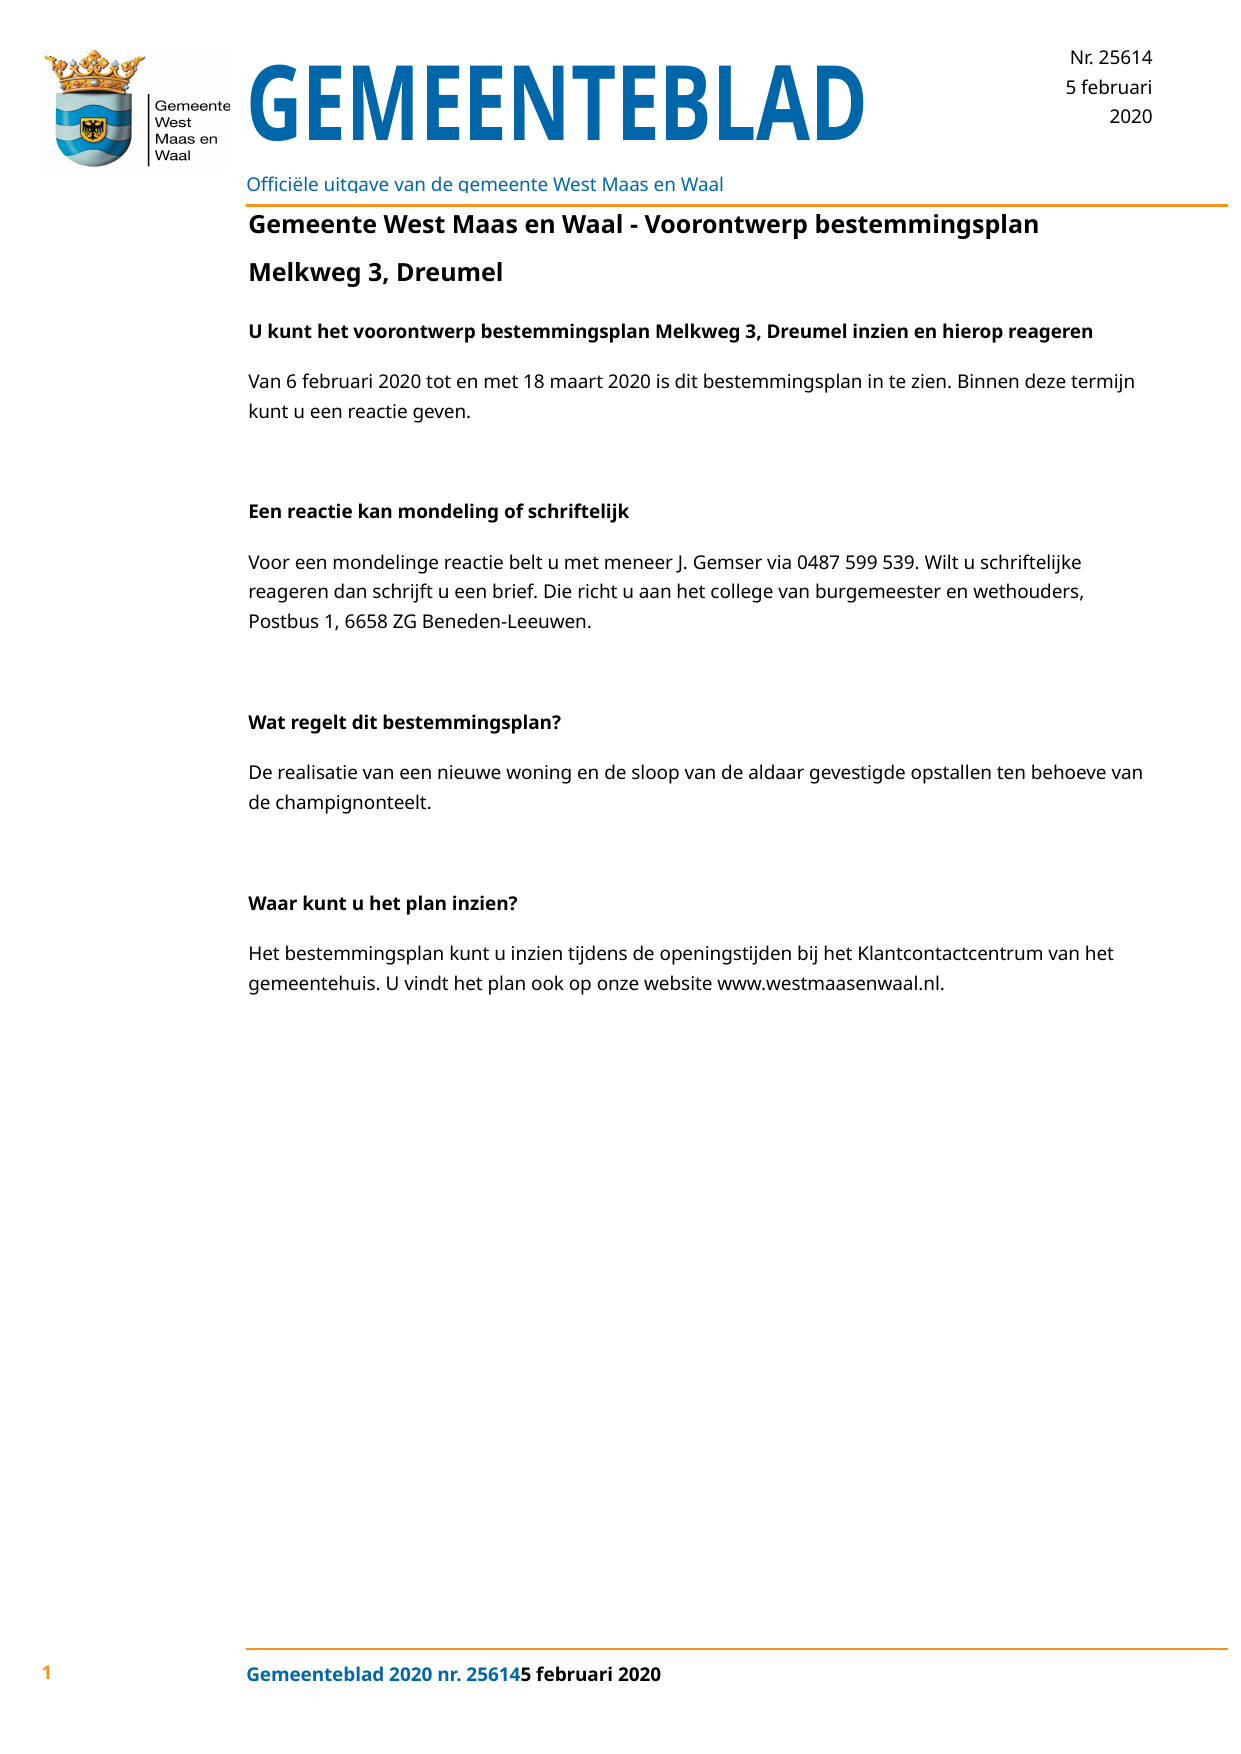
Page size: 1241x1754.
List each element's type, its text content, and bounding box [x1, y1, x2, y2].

text Voor een mondelinge reactie belt u met meneer J. Gemser via 0487 599 539. Wilt u schriftelijke reageren dan schrijft u een brief. Die richt u aan het college van burgemeester en wethouders, Postbus 1, 6658 ZG Beneden-Leeuwen. [248, 549, 1152, 634]
text Wat regelt dit bestemmingsplan? [248, 709, 1152, 735]
text Het bestemmingsplan kunt u inzien tijdens de openingstijden bij het Klantcontactcentrum van het gemeentehuis. U vindt het plan ook op onze website www.westmaasenwaal.nl. [248, 940, 1152, 996]
picture [41, 47, 231, 172]
text De realisatie van een nieuwe woning en de sloop van de aldaar gevestigde opstallen ten behoeve van de champignonteelt. [248, 759, 1152, 815]
text Een reactie kan mondeling of schriftelijk [248, 499, 1152, 524]
text Gemeente West Maas en Waal - Voorontwerp bestemmingsplan Melkweg 3, Dreumel [248, 207, 1152, 288]
text Waar kunt u het plan inzien? [248, 890, 1152, 916]
text Van 6 februari 2020 tot en met 18 maart 2020 is dit bestemmingsplan in te zien. Binnen deze termijn kunt u een reactie geven. [248, 368, 1152, 424]
text U kunt het voorontwerp bestemmingsplan Melkweg 3, Dreumel inzien en hierop reageren [248, 318, 1152, 344]
